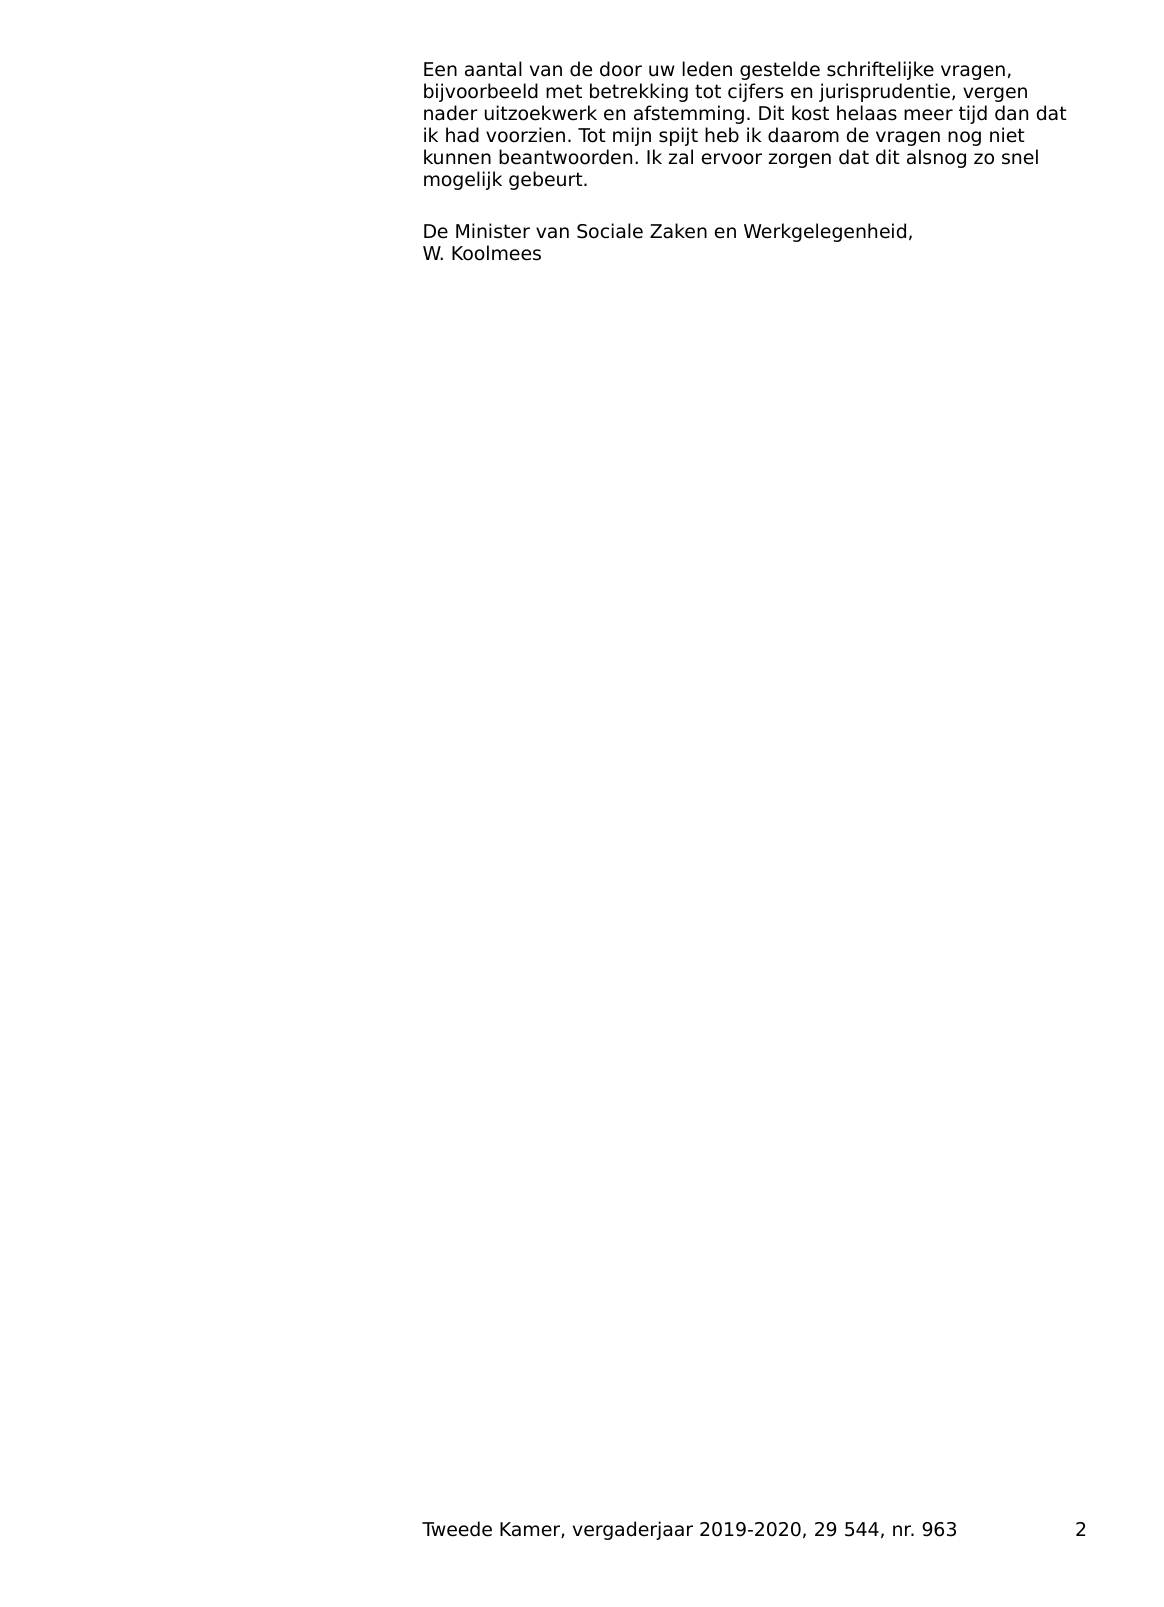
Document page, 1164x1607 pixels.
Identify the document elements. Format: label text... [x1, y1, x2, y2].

text De Minister van Sociale Zaken en Werkgelegenheid, W. Koolmees [422, 221, 1087, 265]
text Een aantal van de door uw leden gestelde schriftelijke vragen, bijvoorbeeld met betrekking tot cijfers en jurisprudentie, vergen nader uitzoekwerk en afstemming. Dit kost helaas meer tijd dan dat ik had voorzien. Tot mijn spijt heb ik daarom de vragen nog niet kunnen beantwoorden. Ik zal ervoor zorgen dat dit alsnog zo snel mogelijk gebeurt. [422, 59, 1087, 191]
